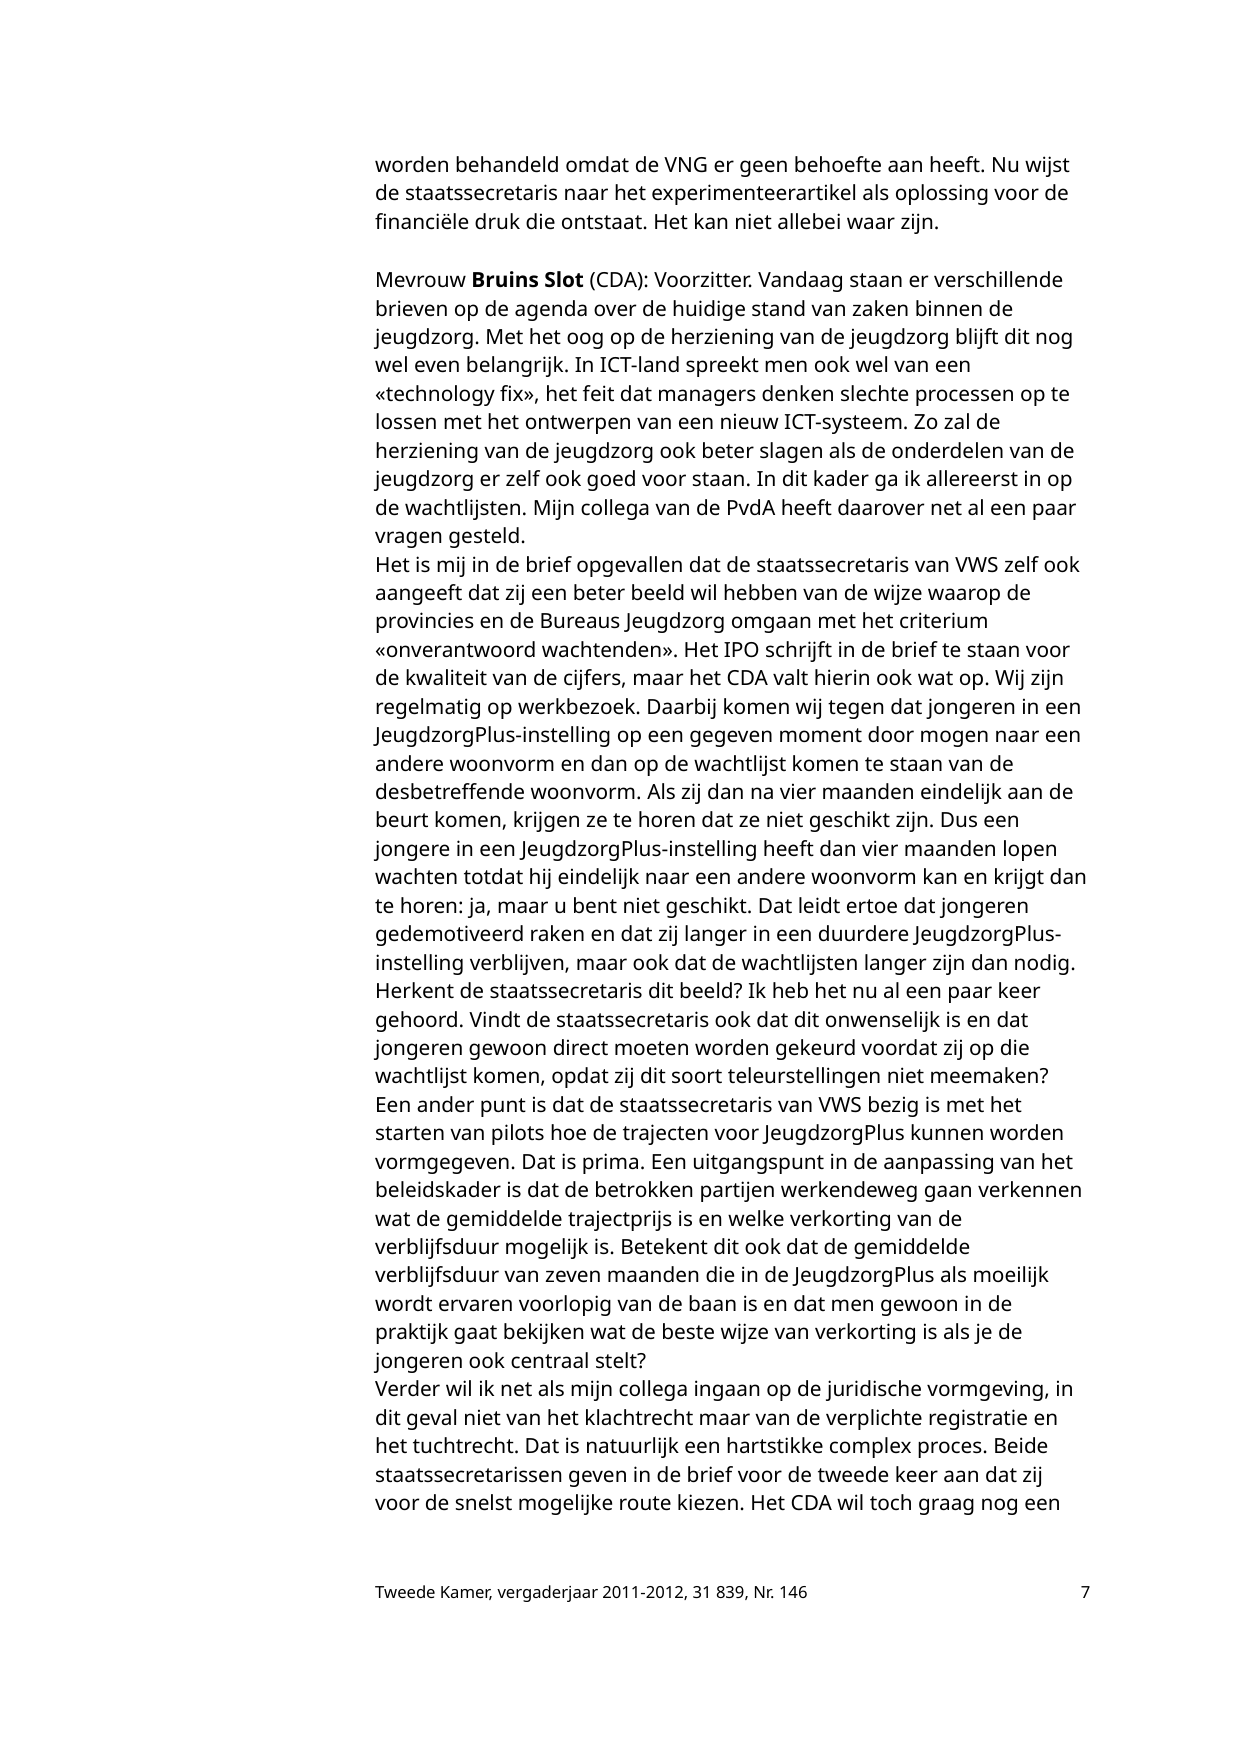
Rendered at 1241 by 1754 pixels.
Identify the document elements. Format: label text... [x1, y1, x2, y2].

text Verder wil ik net als mijn collega ingaan op de juridische vormgeving, in dit geval niet van het klachtrecht maar van de verplichte registratie en het tuchtrecht. Dat is natuurlijk een hartstikke complex proces. Beide staatssecretarissen geven in de brief voor de tweede keer aan dat zij voor de snelst mogelijke route kiezen. Het CDA wil toch graag nog een [375, 1374, 1090, 1517]
text Mevrouw Bruins Slot (CDA): Voorzitter. Vandaag staan er verschillende brieven op de agenda over de huidige stand van zaken binnen de jeugdzorg. Met het oog op de herziening van de jeugdzorg blijft dit nog wel even belangrijk. In ICT-land spreekt men ook wel van een «technology fix», het feit dat managers denken slechte processen op te lossen met het ontwerpen van een nieuw ICT-systeem. Zo zal de herziening van de jeugdzorg ook beter slagen als de onderdelen van de jeugdzorg er zelf ook goed voor staan. In dit kader ga ik allereerst in op de wachtlijsten. Mijn collega van de PvdA heeft daarover net al een paar vragen gesteld. [375, 265, 1090, 550]
text Het is mij in de brief opgevallen dat de staatssecretaris van VWS zelf ook aangeeft dat zij een beter beeld wil hebben van de wijze waarop de provincies en de Bureaus Jeugdzorg omgaan met het criterium «onverantwoord wachtenden». Het IPO schrijft in de brief te staan voor de kwaliteit van de cijfers, maar het CDA valt hierin ook wat op. Wij zijn regelmatig op werkbezoek. Daarbij komen wij tegen dat jongeren in een JeugdzorgPlus-instelling op een gegeven moment door mogen naar een andere woonvorm en dan op de wachtlijst komen te staan van de desbetreffende woonvorm. Als zij dan na vier maanden eindelijk aan de beurt komen, krijgen ze te horen dat ze niet geschikt zijn. Dus een jongere in een JeugdzorgPlus-instelling heeft dan vier maanden lopen wachten totdat hij eindelijk naar een andere woonvorm kan en krijgt dan te horen: ja, maar u bent niet geschikt. Dat leidt ertoe dat jongeren gedemotiveerd raken en dat zij langer in een duurdere JeugdzorgPlus-instelling verblijven, maar ook dat de wachtlijsten langer zijn dan nodig. Herkent de staatssecretaris dit beeld? Ik heb het nu al een paar keer gehoord. Vindt de staatssecretaris ook dat dit onwenselijk is en dat jongeren gewoon direct moeten worden gekeurd voordat zij op die wachtlijst komen, opdat zij dit soort teleurstellingen niet meemaken? [375, 550, 1090, 1090]
text worden behandeld omdat de VNG er geen behoefte aan heeft. Nu wijst de staatssecretaris naar het experimenteerartikel als oplossing voor de financiële druk die ontstaat. Het kan niet allebei waar zijn. [375, 150, 1090, 235]
text Een ander punt is dat de staatssecretaris van VWS bezig is met het starten van pilots hoe de trajecten voor JeugdzorgPlus kunnen worden vormgegeven. Dat is prima. Een uitgangspunt in de aanpassing van het beleidskader is dat de betrokken partijen werkendeweg gaan verkennen wat de gemiddelde trajectprijs is en welke verkorting van de verblijfsduur mogelijk is. Betekent dit ook dat de gemiddelde verblijfsduur van zeven maanden die in de JeugdzorgPlus als moeilijk wordt ervaren voorlopig van de baan is en dat men gewoon in de praktijk gaat bekijken wat de beste wijze van verkorting is als je de jongeren ook centraal stelt? [375, 1090, 1090, 1374]
